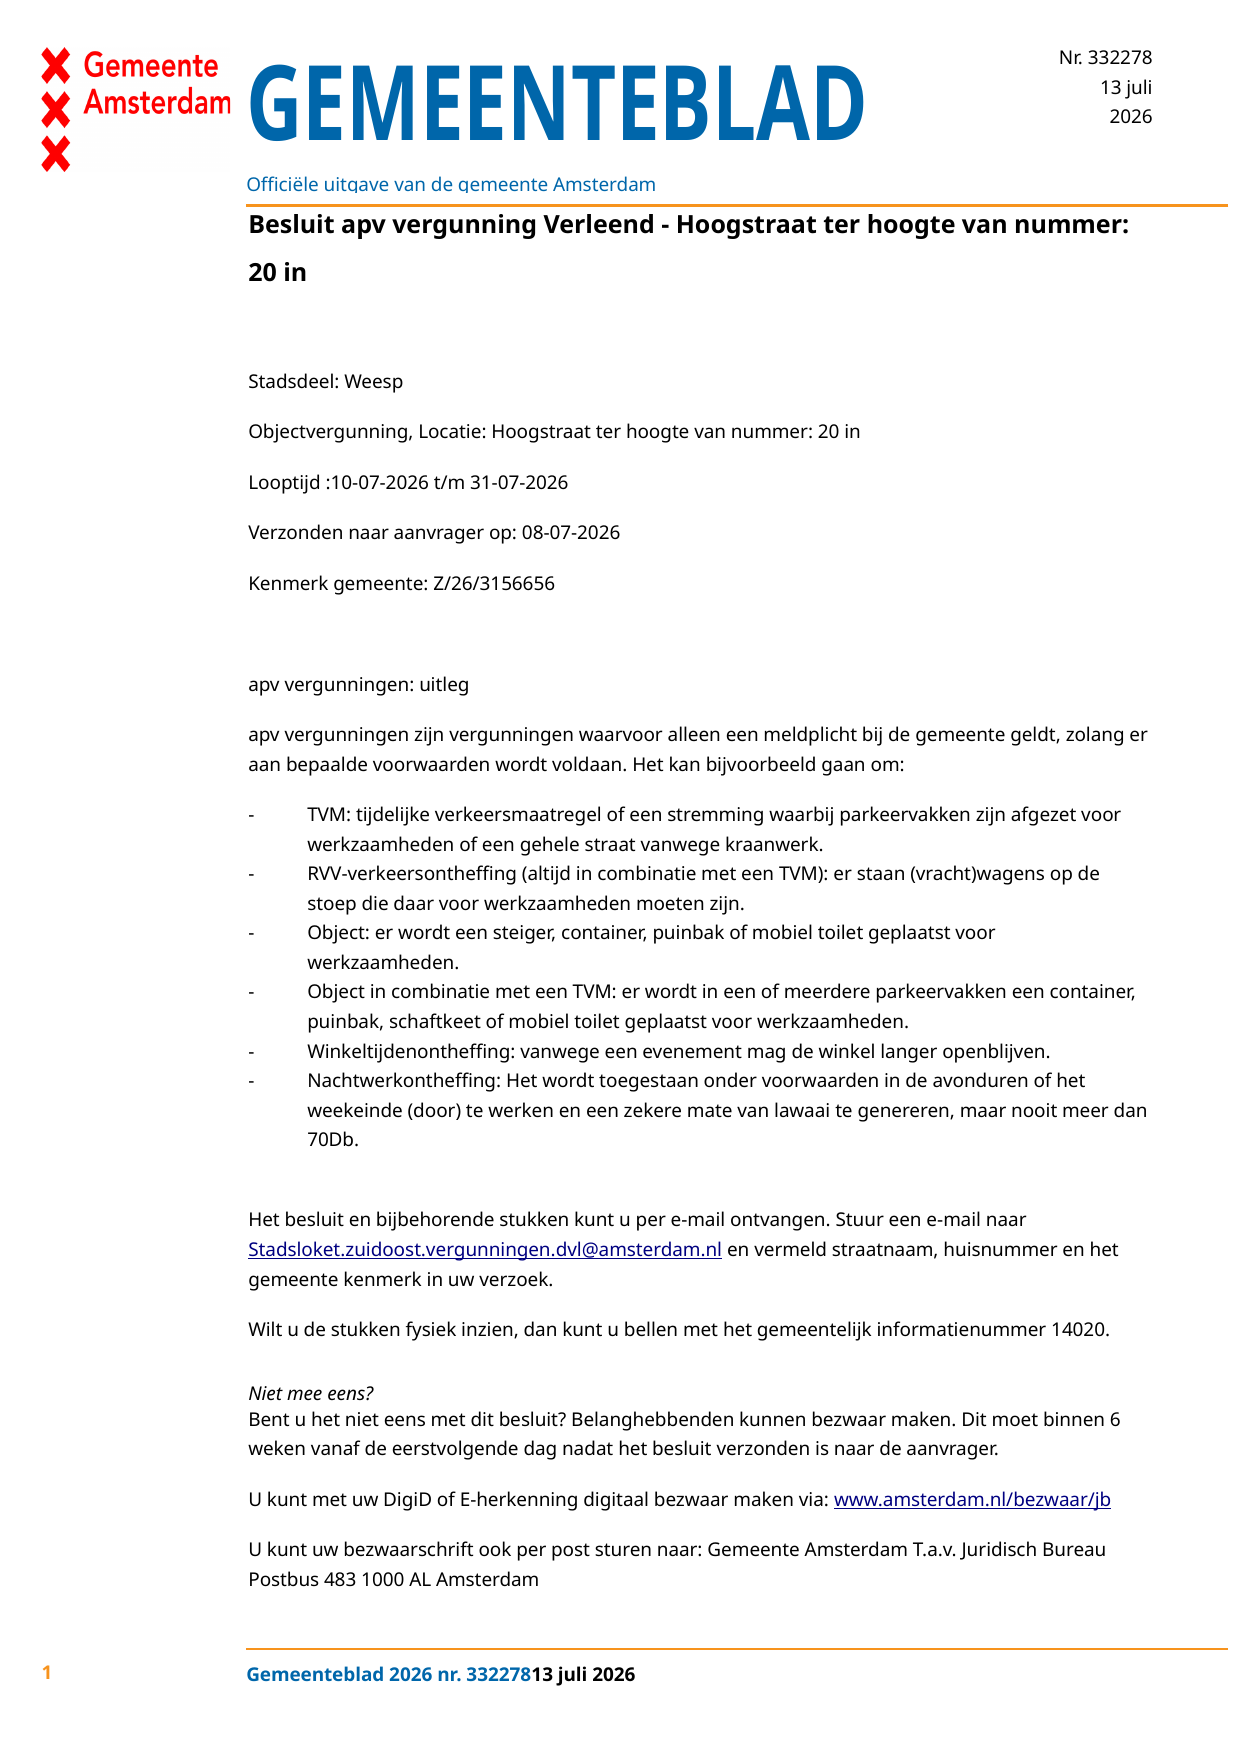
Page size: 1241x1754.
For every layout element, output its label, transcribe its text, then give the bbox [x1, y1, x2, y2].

text Stadsdeel: Weesp [248, 368, 1152, 394]
list Object: er wordt een steiger, container, puinbak of mobiel toilet geplaatst voor werkzaamheden. [248, 919, 1152, 975]
text Verzonden naar aanvrager op: 08-07-2026 [248, 519, 1152, 545]
list TVM: tijdelijke verkeersmaatregel of een stremming waarbij parkeervakken zijn afgezet voor werkzaamheden of een gehele straat vanwege kraanwerk. [248, 801, 1152, 857]
text apv vergunningen: uitleg [248, 671, 1152, 697]
text Het besluit en bijbehorende stukken kunt u per e-mail ontvangen. Stuur een e-mail naar Stadsloket.zuidoost.vergunningen.dvl@amsterdam.nl en vermeld straatnaam, huisnummer en het gemeente kenmerk in uw verzoek. [248, 1207, 1152, 1292]
text Kenmerk gemeente: Z/26/3156656 [248, 570, 1152, 596]
list Nachtwerkontheffing: Het wordt toegestaan onder voorwaarden in de avonduren of het weekeinde (door) te werken en een zekere mate van lawaai te genereren, maar nooit meer dan 70Db. [248, 1067, 1152, 1152]
list Object in combinatie met een TVM: er wordt in een of meerdere parkeervakken een container, puinbak, schaftkeet of mobiel toilet geplaatst voor werkzaamheden. [248, 979, 1152, 1034]
text Bent u het niet eens met dit besluit? Belanghebbenden kunnen bezwaar maken. Dit moet binnen 6 weken vanaf de eerstvolgende dag nadat het besluit verzonden is naar de aanvrager. [248, 1406, 1152, 1461]
text Looptijd :10-07-2026 t/m 31-07-2026 [248, 469, 1152, 495]
text apv vergunningen zijn vergunningen waarvoor alleen een meldplicht bij de gemeente geldt, zolang er aan bepaalde voorwaarden wordt voldaan. Het kan bijvoorbeeld gaan om: [248, 721, 1152, 777]
text Objectvergunning, Locatie: Hoogstraat ter hoogte van nummer: 20 in [248, 419, 1152, 444]
list Winkeltijdenontheffing: vanwege een evenement mag de winkel langer openblijven. [248, 1038, 1152, 1064]
text U kunt met uw DigiD of E-herkenning digitaal bezwaar maken via: www.amsterdam.nl/bezwaar/jb [248, 1486, 1152, 1512]
text U kunt uw bezwaarschrift ook per post sturen naar: Gemeente Amsterdam T.a.v. Juridisch Bureau Postbus 483 1000 AL Amsterdam [248, 1536, 1152, 1592]
list RVV-verkeersontheffing (altijd in combinatie met een TVM): er staan (vracht)wagens op de stoep die daar voor werkzaamheden moeten zijn. [248, 860, 1152, 916]
text Wilt u de stukken fysiek inzien, dan kunt u bellen met het gemeentelijk informatienummer 14020. [248, 1316, 1152, 1342]
picture [41, 47, 231, 172]
text Niet mee eens? [248, 1380, 1152, 1406]
text Besluit apv vergunning Verleend - Hoogstraat ter hoogte van nummer: 20 in [248, 207, 1152, 288]
